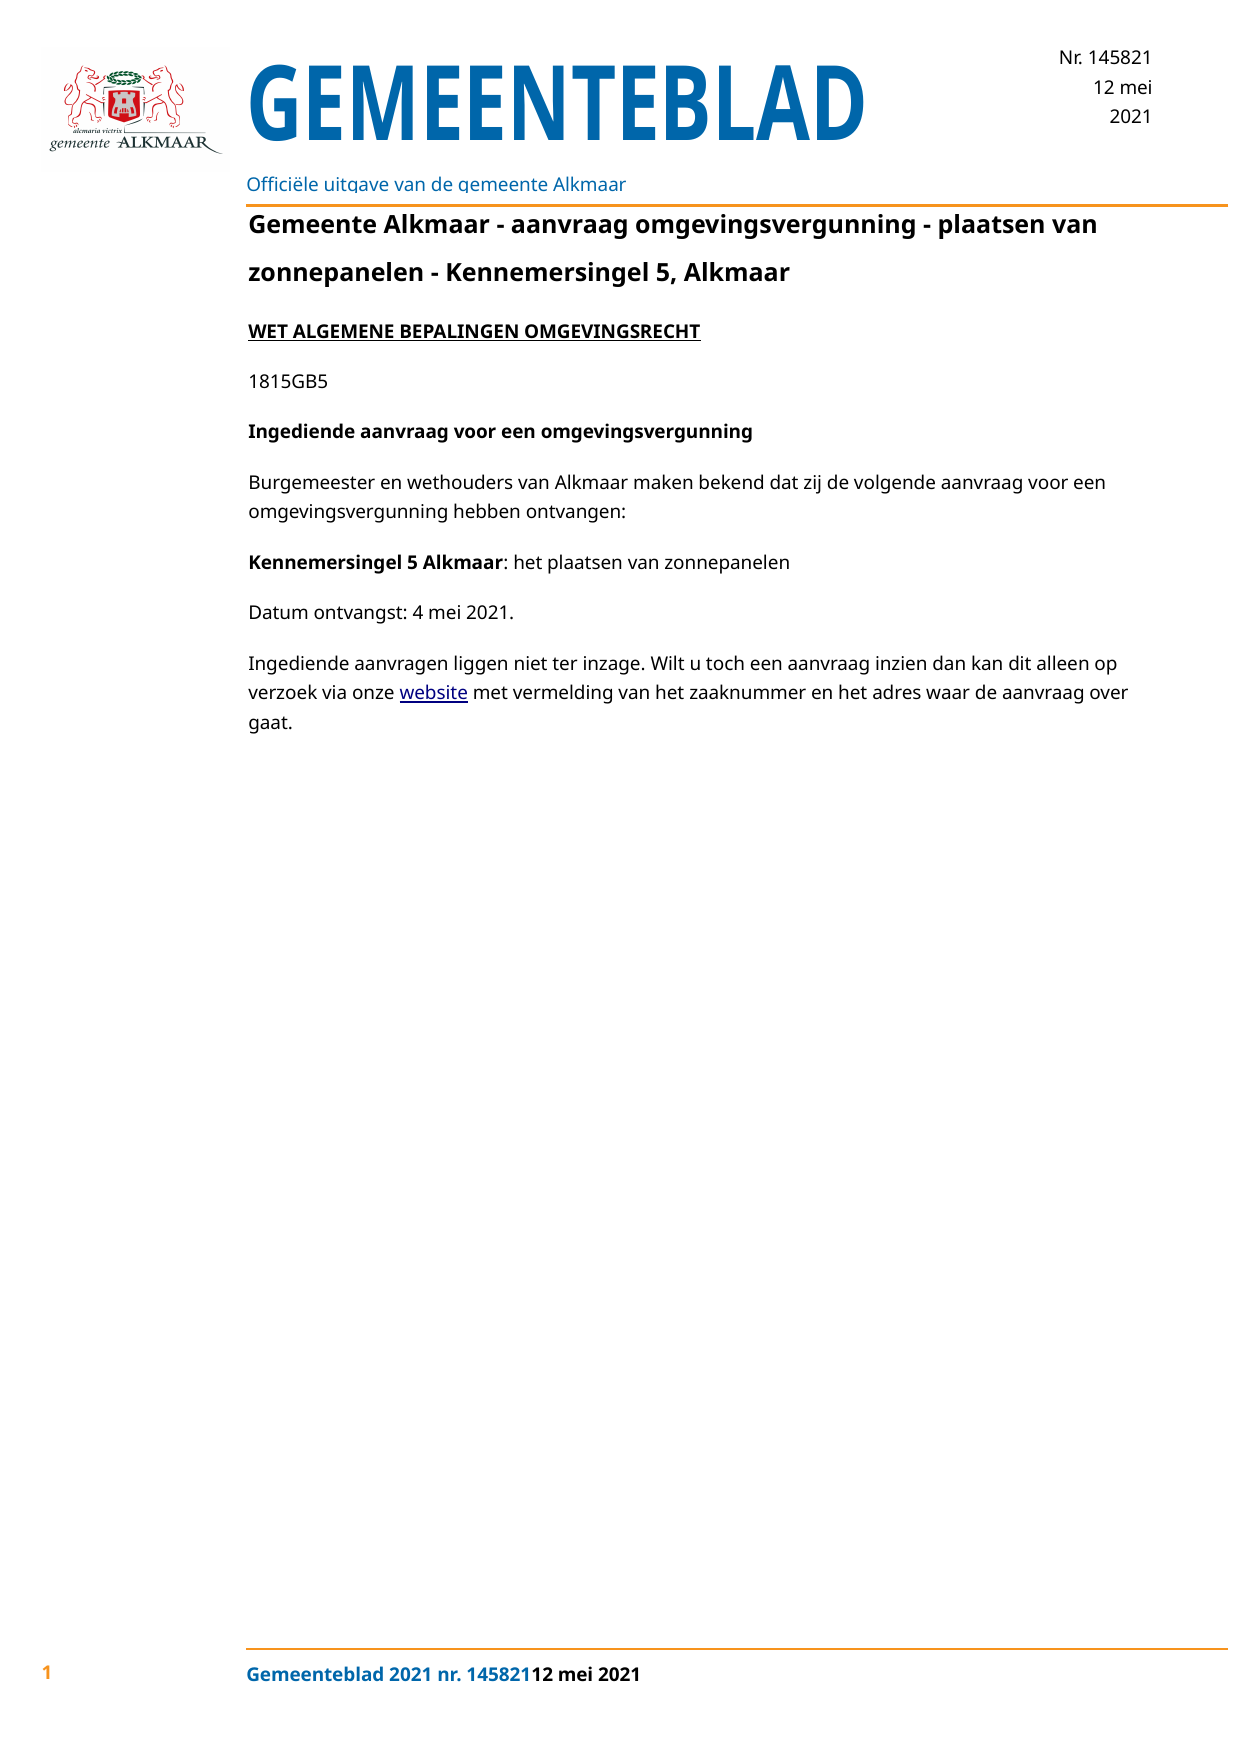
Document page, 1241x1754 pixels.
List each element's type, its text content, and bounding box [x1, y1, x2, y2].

text Kennemersingel 5 Alkmaar: het plaatsen van zonnepanelen [248, 549, 1152, 575]
text Gemeente Alkmaar - aanvraag omgevingsvergunning - plaatsen van zonnepanelen - Kennemersingel 5, Alkmaar [248, 207, 1152, 288]
text 1815GB5 [248, 368, 1152, 394]
text Ingediende aanvragen liggen niet ter inzage. Wilt u toch een aanvraag inzien dan kan dit alleen op verzoek via onze website met vermelding van het zaaknummer en het adres waar de aanvraag over gaat. [248, 650, 1152, 735]
text Burgemeester en wethouders van Alkmaar maken bekend dat zij de volgende aanvraag voor een omgevingsvergunning hebben ontvangen: [248, 469, 1152, 524]
text Ingediende aanvraag voor een omgevingsvergunning [248, 419, 1152, 444]
text WET ALGEMENE BEPALINGEN OMGEVINGSRECHT [248, 318, 1152, 344]
picture [41, 47, 231, 172]
text Datum ontvangst: 4 mei 2021. [248, 599, 1152, 625]
